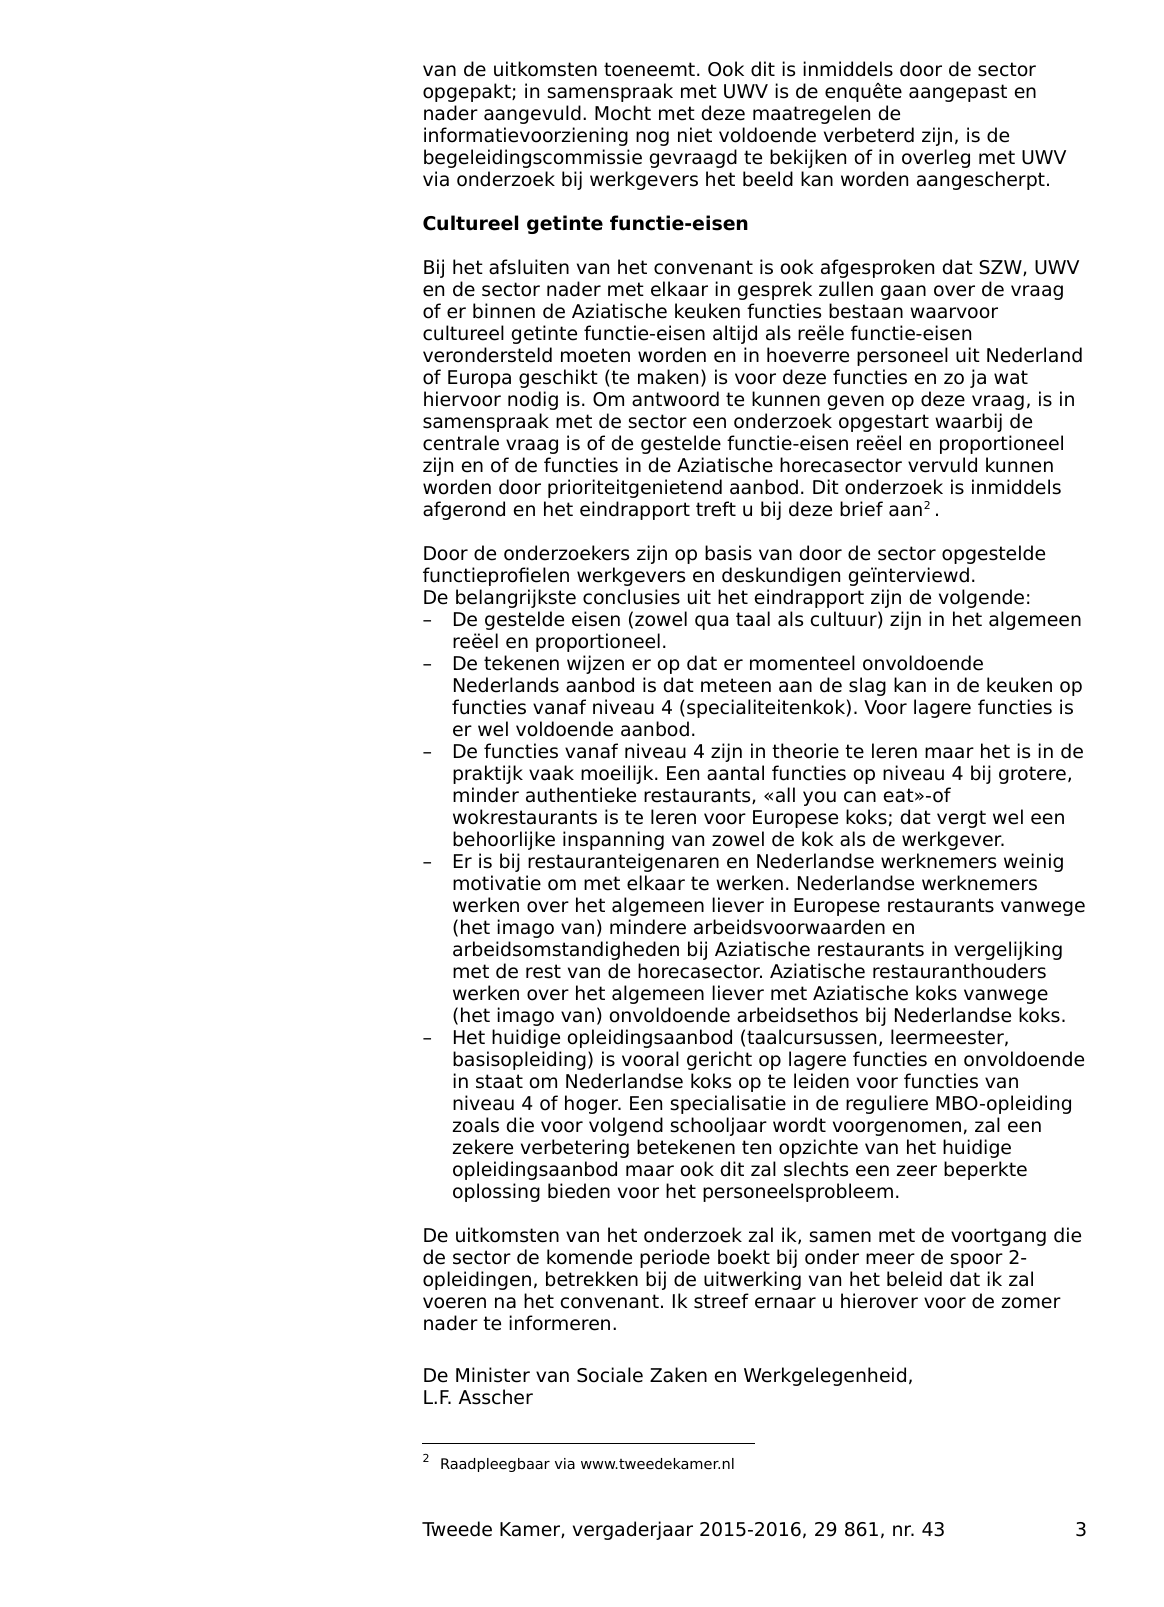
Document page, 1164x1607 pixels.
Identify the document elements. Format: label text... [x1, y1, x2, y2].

text – Er is bij restauranteigenaren en Nederlandse werknemers weinig motivatie om met elkaar te werken. Nederlandse werknemers werken over het algemeen liever in Europese restaurants vanwege (het imago van) mindere arbeidsvoorwaarden en arbeidsomstandigheden bij Aziatische restaurants in vergelijking met de rest van de horecasector. Aziatische restauranthouders werken over het algemeen liever met Aziatische koks vanwege (het imago van) onvoldoende arbeidsethos bij Nederlandse koks. [422, 851, 1087, 1027]
text van de uitkomsten toeneemt. Ook dit is inmiddels door de sector opgepakt; in samenspraak met UWV is de enquête aangepast en nader aangevuld. Mocht met deze maatregelen de informatievoorziening nog niet voldoende verbeterd zijn, is de begeleidingscommissie gevraagd te bekijken of in overleg met UWV via onderzoek bij werkgevers het beeld kan worden aangescherpt. [422, 59, 1087, 191]
text De uitkomsten van het onderzoek zal ik, samen met de voortgang die de sector de komende periode boekt bij onder meer de spoor 2-opleidingen, betrekken bij de uitwerking van het beleid dat ik zal voeren na het convenant. Ik streef ernaar u hierover voor de zomer nader te informeren. [422, 1225, 1087, 1335]
text – De tekenen wijzen er op dat er momenteel onvoldoende Nederlands aanbod is dat meteen aan de slag kan in de keuken op functies vanaf niveau 4 (specialiteitenkok). Voor lagere functies is er wel voldoende aanbod. [422, 653, 1087, 741]
text De belangrijkste conclusies uit het eindrapport zijn de volgende: [422, 587, 1087, 609]
text – De gestelde eisen (zowel qua taal als cultuur) zijn in het algemeen reëel en proportioneel. [422, 609, 1087, 653]
text – De functies vanaf niveau 4 zijn in theorie te leren maar het is in de praktijk vaak moeilijk. Een aantal functies op niveau 4 bij grotere, minder authentieke restaurants, «all you can eat»-of wokrestaurants is te leren voor Europese koks; dat vergt wel een behoorlijke inspanning van zowel de kok als de werkgever. [422, 741, 1087, 851]
text – Het huidige opleidingsaanbod (taalcursussen, leermeester, basisopleiding) is vooral gericht op lagere functies en onvoldoende in staat om Nederlandse koks op te leiden voor functies van niveau 4 of hoger. Een specialisatie in de reguliere MBO-opleiding zoals die voor volgend schooljaar wordt voorgenomen, zal een zekere verbetering betekenen ten opzichte van het huidige opleidingsaanbod maar ook dit zal slechts een zeer beperkte oplossing bieden voor het personeelsprobleem. [422, 1027, 1087, 1203]
text De Minister van Sociale Zaken en Werkgelegenheid, L.F. Asscher [422, 1365, 1087, 1409]
text Door de onderzoekers zijn op basis van door de sector opgestelde functieprofielen werkgevers en deskundigen geïnterviewd. [422, 543, 1087, 587]
subtitle Cultureel getinte functie-eisen [422, 213, 1087, 235]
text Bij het afsluiten van het convenant is ook afgesproken dat SZW, UWV en de sector nader met elkaar in gesprek zullen gaan over de vraag of er binnen de Aziatische keuken functies bestaan waarvoor cultureel getinte functie-eisen altijd als reële functie-eisen verondersteld moeten worden en in hoeverre personeel uit Nederland of Europa geschikt (te maken) is voor deze functies en zo ja wat hiervoor nodig is. Om antwoord te kunnen geven op deze vraag, is in samenspraak met de sector een onderzoek opgestart waarbij de centrale vraag is of de gestelde functie-eisen reëel en proportioneel zijn en of de functies in de Aziatische horecasector vervuld kunnen worden door prioriteitgenietend aanbod. Dit onderzoek is inmiddels afgerond en het eindrapport treft u bij deze brief aan. [422, 257, 1087, 521]
text Raadpleegbaar via www.tweedekamer.nl [422, 1452, 1087, 1474]
